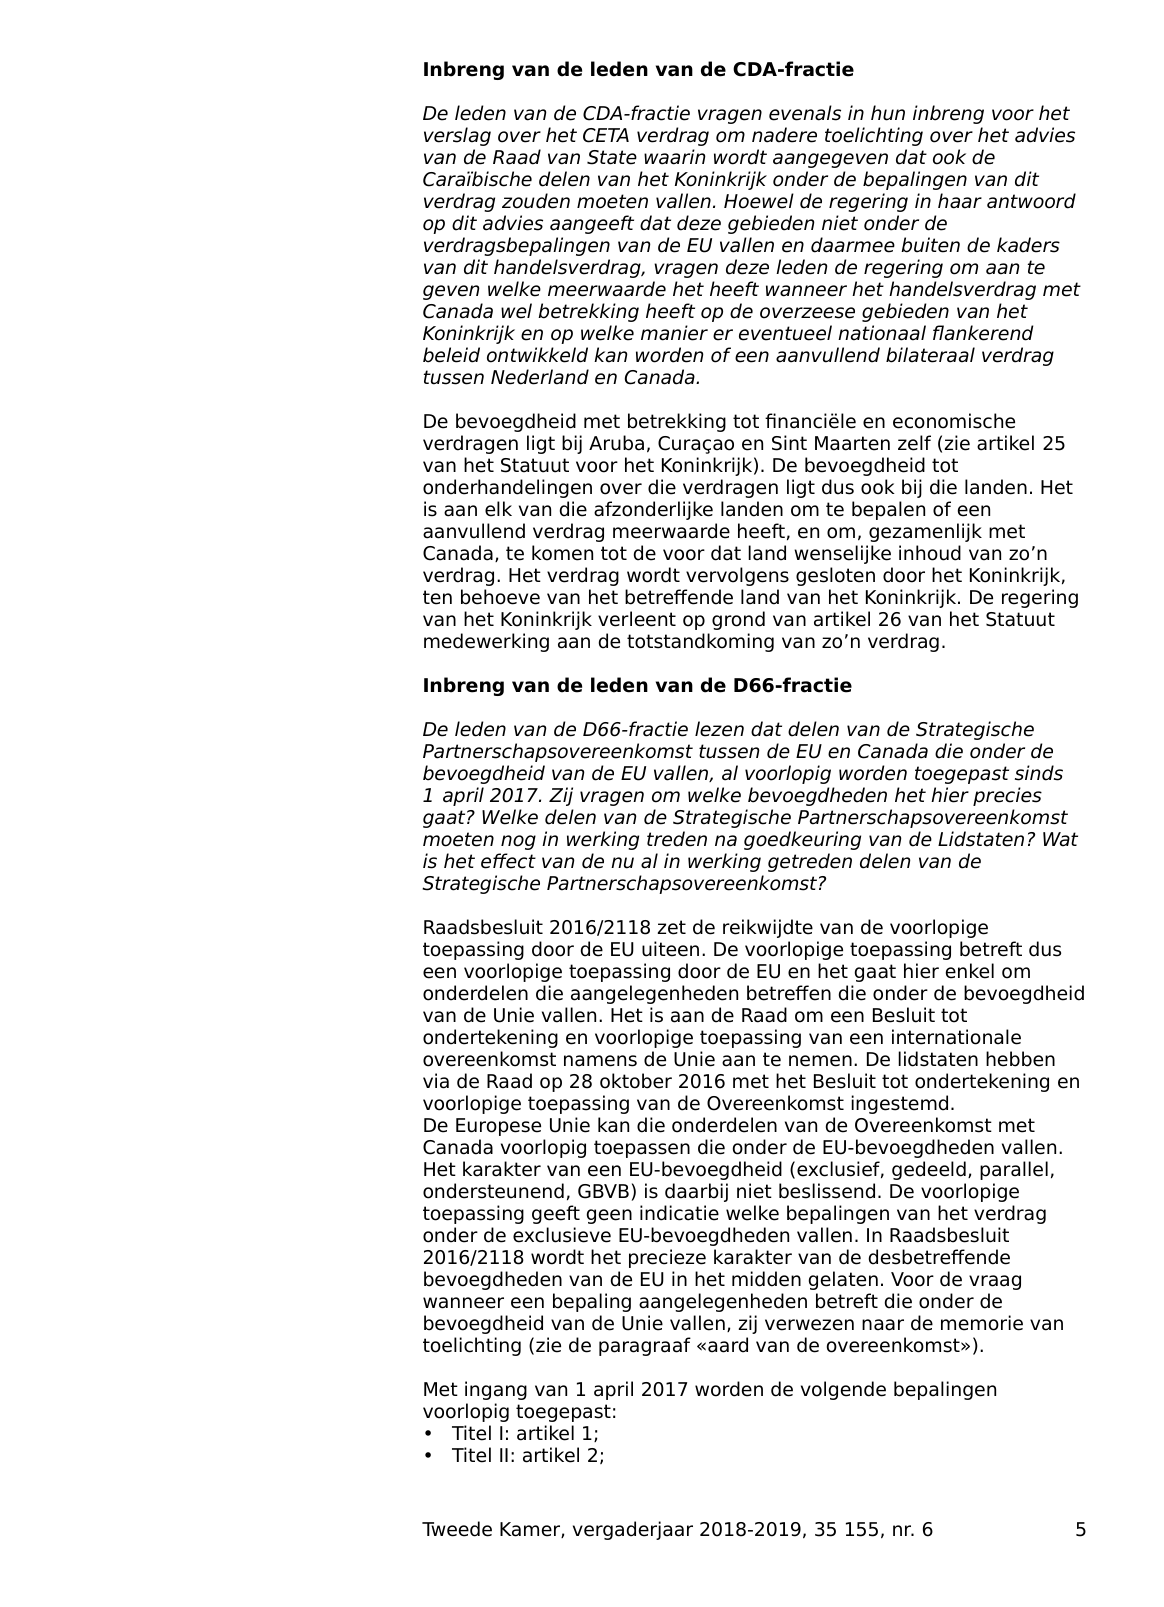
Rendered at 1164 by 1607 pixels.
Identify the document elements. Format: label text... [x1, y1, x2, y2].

text Met ingang van 1 april 2017 worden de volgende bepalingen voorlopig toegepast: [422, 1379, 1087, 1423]
text De Europese Unie kan die onderdelen van de Overeenkomst met Canada voorlopig toepassen die onder de EU-bevoegdheden vallen. Het karakter van een EU-bevoegdheid (exclusief, gedeeld, parallel, ondersteunend, GBVB) is daarbij niet beslissend. De voorlopige toepassing geeft geen indicatie welke bepalingen van het verdrag onder de exclusieve EU-bevoegdheden vallen. In Raadsbesluit 2016/2118 wordt het precieze karakter van de desbetreffende bevoegdheden van de EU in het midden gelaten. Voor de vraag wanneer een bepaling aangelegenheden betreft die onder de bevoegdheid van de Unie vallen, zij verwezen naar de memorie van toelichting (zie de paragraaf «aard van de overeenkomst»). [422, 1115, 1087, 1357]
text Raadsbesluit 2016/2118 zet de reikwijdte van de voorlopige toepassing door de EU uiteen. De voorlopige toepassing betreft dus een voorlopige toepassing door de EU en het gaat hier enkel om onderdelen die aangelegenheden betreffen die onder de bevoegdheid van de Unie vallen. Het is aan de Raad om een Besluit tot ondertekening en voorlopige toepassing van een internationale overeenkomst namens de Unie aan te nemen. De lidstaten hebben via de Raad op 28 oktober 2016 met het Besluit tot ondertekening en voorlopige toepassing van de Overeenkomst ingestemd. [422, 917, 1087, 1115]
text • Titel II: artikel 2; [422, 1445, 1087, 1467]
text • Titel I: artikel 1; [422, 1423, 1087, 1445]
subtitle Inbreng van de leden van de D66-fractie [422, 675, 1087, 697]
text De leden van de D66-fractie lezen dat delen van de Strategische Partnerschapsovereenkomst tussen de EU en Canada die onder de bevoegdheid van de EU vallen, al voorlopig worden toegepast sinds 1 april 2017. Zij vragen om welke bevoegdheden het hier precies gaat? Welke delen van de Strategische Partnerschapsovereenkomst moeten nog in werking treden na goedkeuring van de Lidstaten? Wat is het effect van de nu al in werking getreden delen van de Strategische Partnerschapsovereenkomst? [422, 719, 1087, 895]
subtitle Inbreng van de leden van de CDA-fractie [422, 59, 1087, 81]
text De leden van de CDA-fractie vragen evenals in hun inbreng voor het verslag over het CETA verdrag om nadere toelichting over het advies van de Raad van State waarin wordt aangegeven dat ook de Caraïbische delen van het Koninkrijk onder de bepalingen van dit verdrag zouden moeten vallen. Hoewel de regering in haar antwoord op dit advies aangeeft dat deze gebieden niet onder de verdragsbepalingen van de EU vallen en daarmee buiten de kaders van dit handelsverdrag, vragen deze leden de regering om aan te geven welke meerwaarde het heeft wanneer het handelsverdrag met Canada wel betrekking heeft op de overzeese gebieden van het Koninkrijk en op welke manier er eventueel nationaal flankerend beleid ontwikkeld kan worden of een aanvullend bilateraal verdrag tussen Nederland en Canada. [422, 103, 1087, 389]
text De bevoegdheid met betrekking tot financiële en economische verdragen ligt bij Aruba, Curaçao en Sint Maarten zelf (zie artikel 25 van het Statuut voor het Koninkrijk). De bevoegdheid tot onderhandelingen over die verdragen ligt dus ook bij die landen. Het is aan elk van die afzonderlijke landen om te bepalen of een aanvullend verdrag meerwaarde heeft, en om, gezamenlijk met Canada, te komen tot de voor dat land wenselijke inhoud van zo’n verdrag. Het verdrag wordt vervolgens gesloten door het Koninkrijk, ten behoeve van het betreffende land van het Koninkrijk. De regering van het Koninkrijk verleent op grond van artikel 26 van het Statuut medewerking aan de totstandkoming van zo’n verdrag. [422, 411, 1087, 653]
